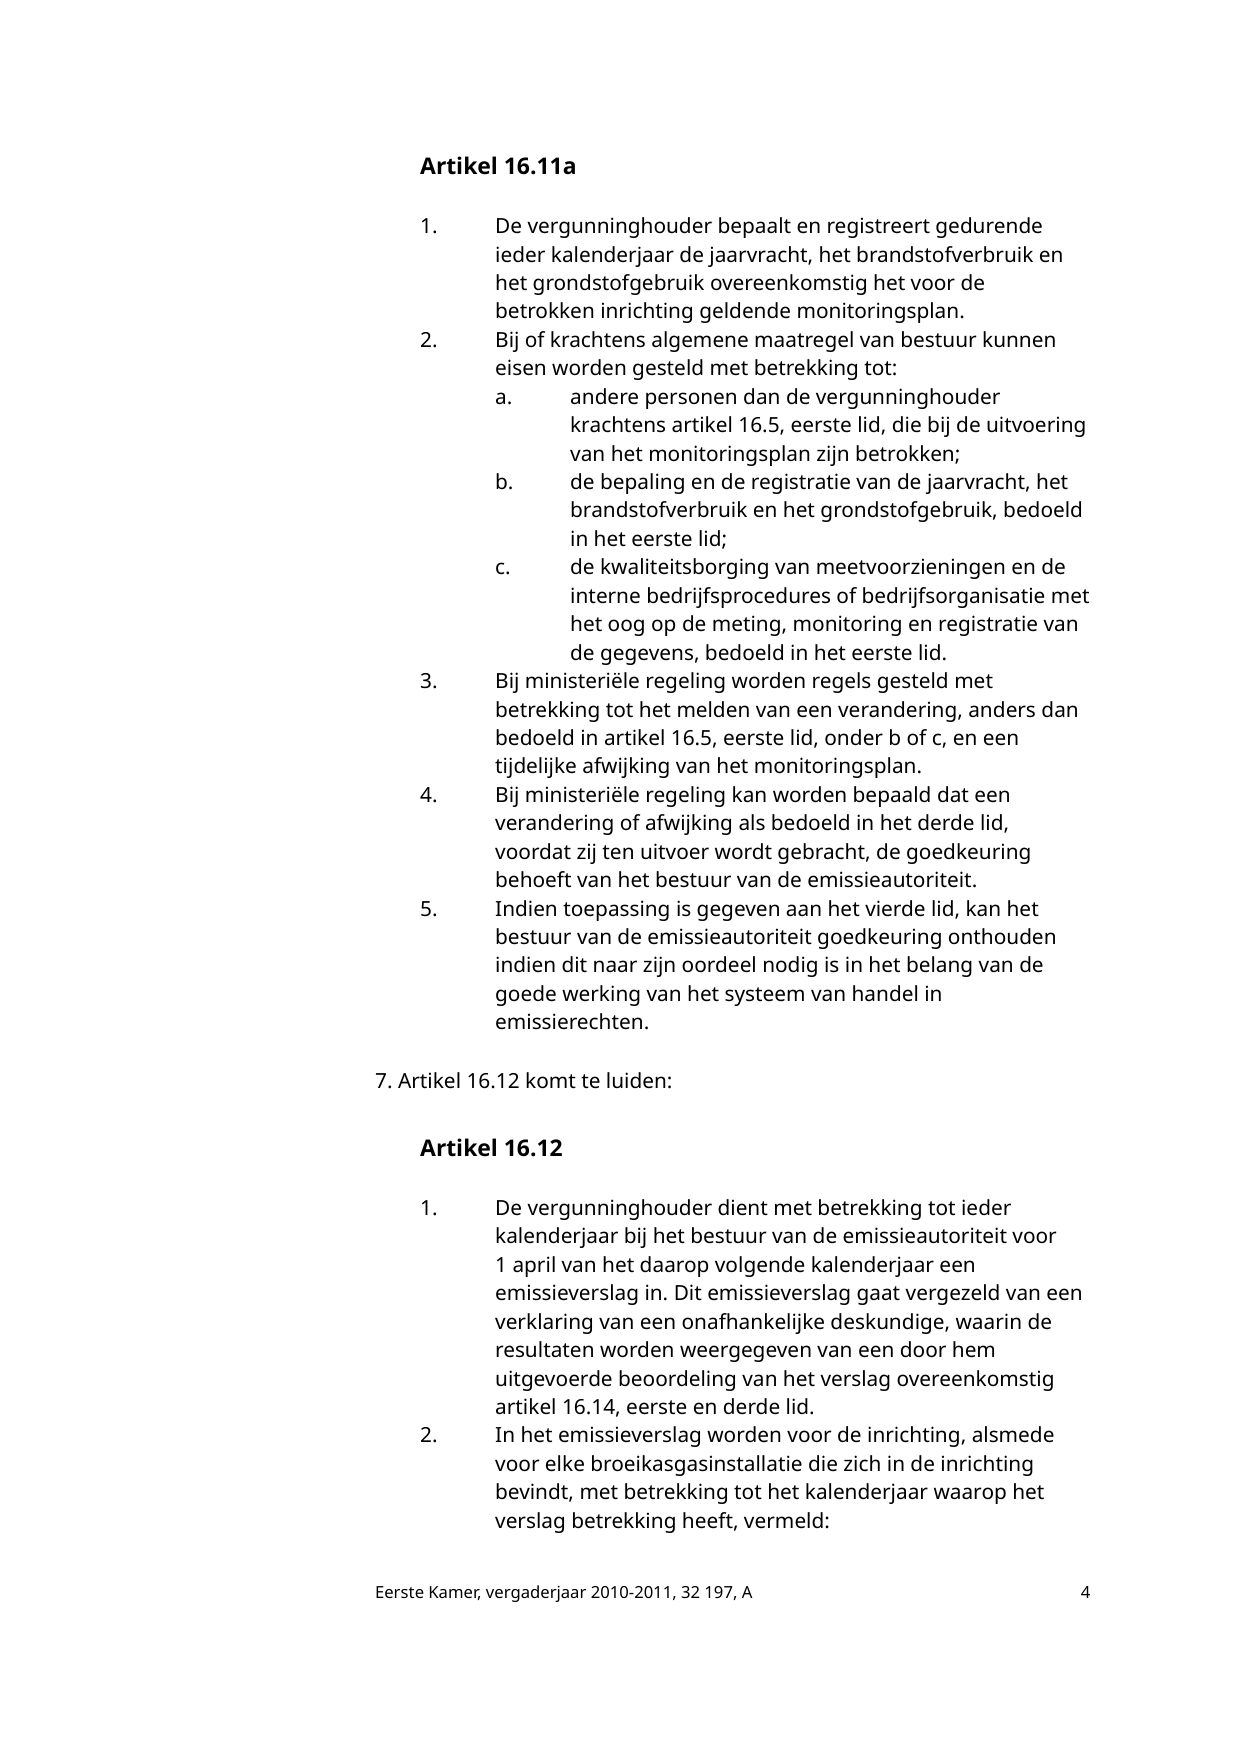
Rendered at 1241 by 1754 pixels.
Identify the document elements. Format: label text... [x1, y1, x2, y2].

list andere personen dan de vergunninghouder krachtens artikel 16.5, eerste lid, die bij de uitvoering van het monitoringsplan zijn betrokken; [495, 382, 1090, 467]
list Indien toepassing is gegeven aan het vierde lid, kan het bestuur van de emissieautoriteit goedkeuring onthouden indien dit naar zijn oordeel nodig is in het belang van de goede werking van het systeem van handel in emissierechten. [420, 894, 1090, 1036]
list Bij ministeriële regeling worden regels gesteld met betrekking tot het melden van een verandering, anders dan bedoeld in artikel 16.5, eerste lid, onder b of c, en een tijdelijke afwijking van het monitoringsplan. [420, 666, 1090, 780]
list De vergunninghouder bepaalt en registreert gedurende ieder kalenderjaar de jaarvracht, het brandstofverbruik en het grondstofgebruik overeenkomstig het voor de betrokken inrichting geldende monitoringsplan. [420, 211, 1090, 325]
list de kwaliteitsborging van meetvoorzieningen en de interne bedrijfsprocedures of bedrijfsorganisatie met het oog op de meting, monitoring en registratie van de gegevens, bedoeld in het eerste lid. [495, 552, 1090, 666]
list In het emissieverslag worden voor de inrichting, alsmede voor elke broeikasgasinstallatie die zich in de inrichting bevindt, met betrekking tot het kalenderjaar waarop het verslag betrekking heeft, vermeld: [420, 1421, 1090, 1534]
list de bepaling en de registratie van de jaarvracht, het brandstofverbruik en het grondstofgebruik, bedoeld in het eerste lid; [495, 467, 1090, 552]
subtitle Artikel 16.12 [420, 1132, 1090, 1163]
list Bij of krachtens algemene maatregel van bestuur kunnen eisen worden gesteld met betrekking tot: [420, 325, 1090, 382]
list Bij ministeriële regeling kan worden bepaald dat een verandering of afwijking als bedoeld in het derde lid, voordat zij ten uitvoer wordt gebracht, de goedkeuring behoeft van het bestuur van de emissieautoriteit. [420, 780, 1090, 894]
subtitle Artikel 16.11a [420, 150, 1090, 181]
text 7. Artikel 16.12 komt te luiden: [375, 1066, 1090, 1094]
list De vergunninghouder dient met betrekking tot ieder kalenderjaar bij het bestuur van de emissieautoriteit voor 1 april van het daarop volgende kalenderjaar een emissieverslag in. Dit emissieverslag gaat vergezeld van een verklaring van een onafhankelijke deskundige, waarin de resultaten worden weergegeven van een door hem uitgevoerde beoordeling van het verslag overeenkomstig artikel 16.14, eerste en derde lid. [420, 1193, 1090, 1421]
